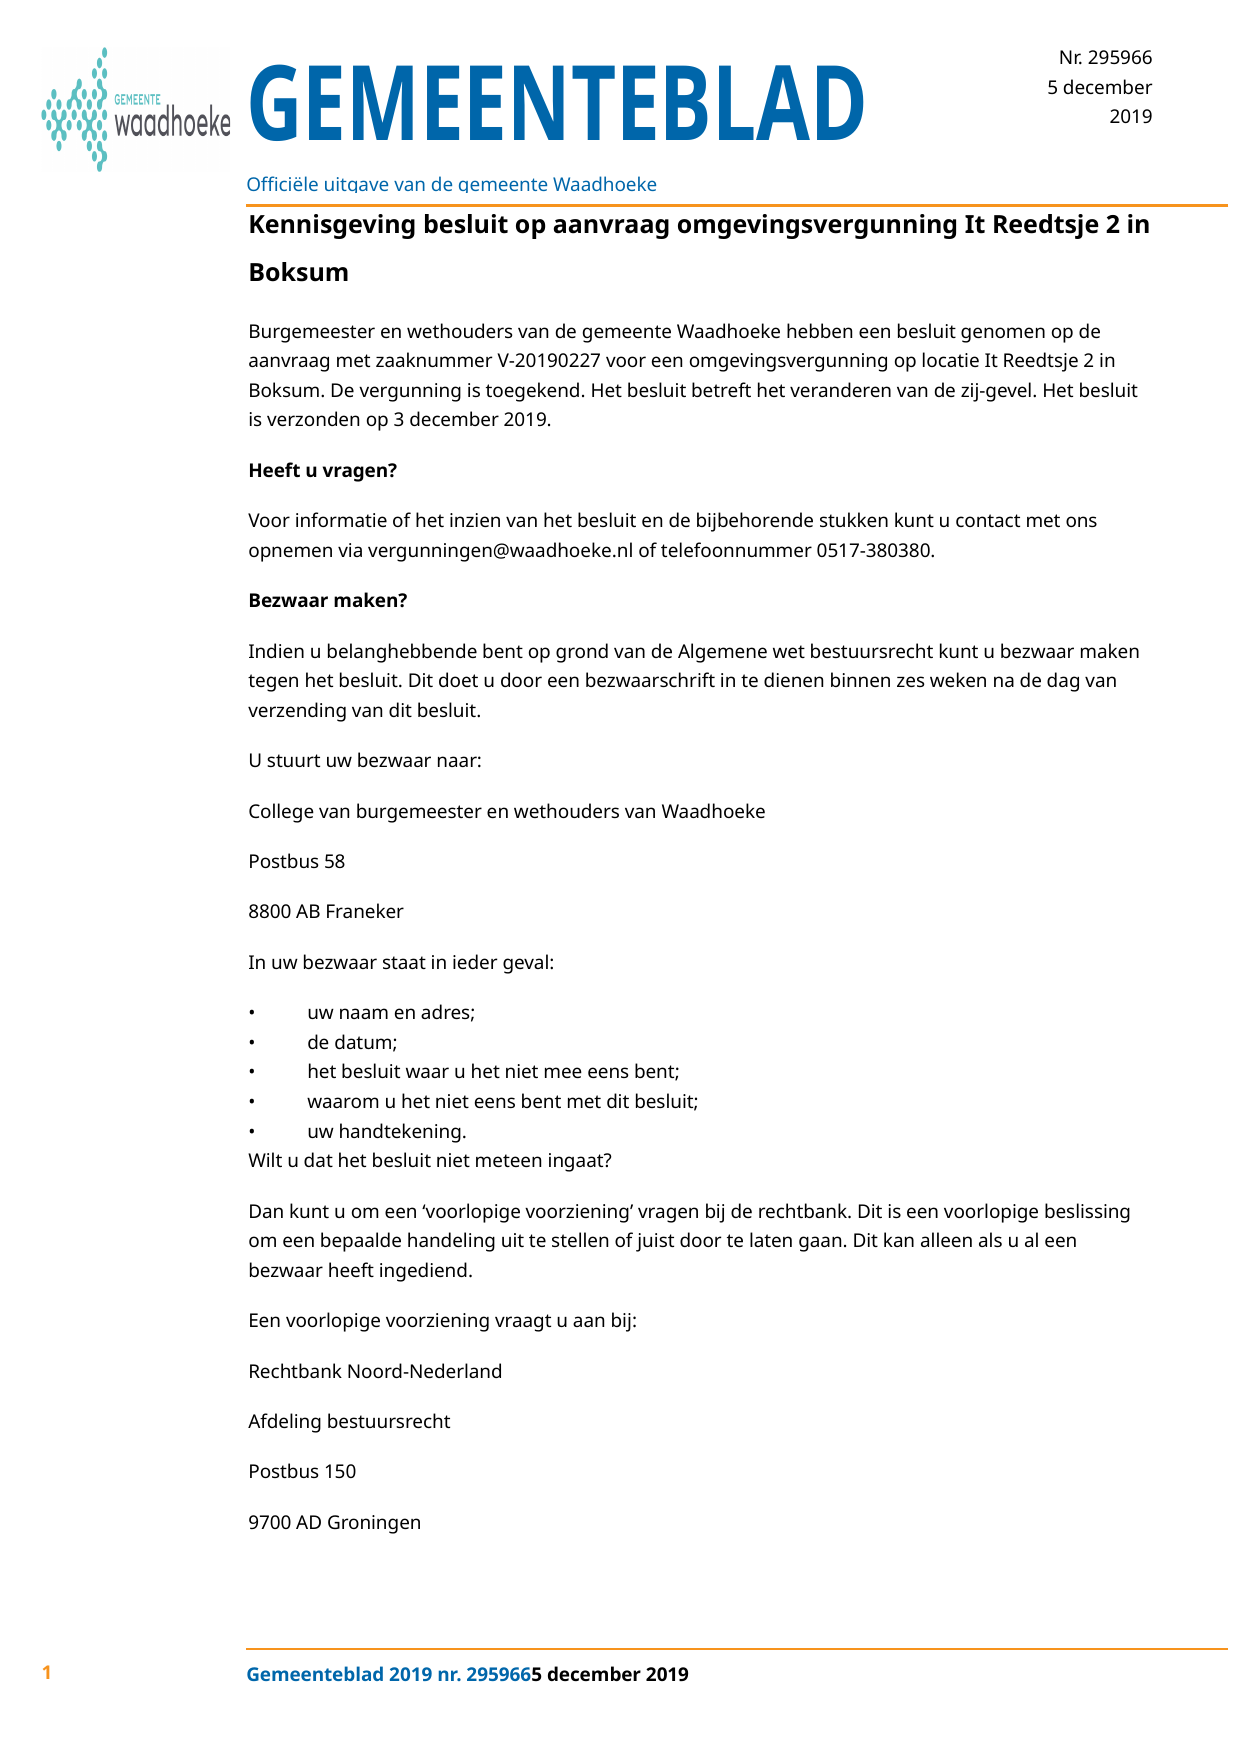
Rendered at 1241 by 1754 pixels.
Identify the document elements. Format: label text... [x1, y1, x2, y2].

text U stuurt uw bezwaar naar: [248, 747, 1152, 773]
text Dan kunt u om een ‘voorlopige voorziening’ vragen bij de rechtbank. Dit is een voorlopige beslissing om een bepaalde handeling uit te stellen of juist door te laten gaan. Dit kan alleen als u al een bezwaar heeft ingediend. [248, 1198, 1152, 1283]
text Indien u belanghebbende bent op grond van de Algemene wet bestuursrecht kunt u bezwaar maken tegen het besluit. Dit doet u door een bezwaarschrift in te dienen binnen zes weken na de dag van verzending van dit besluit. [248, 638, 1152, 723]
text Postbus 150 [248, 1459, 1152, 1484]
text Bezwaar maken? [248, 587, 1152, 613]
text Voor informatie of het inzien van het besluit en de bijbehorende stukken kunt u contact met ons opnemen via vergunningen@waadhoeke.nl of telefoonnummer 0517-380380. [248, 507, 1152, 563]
picture [41, 47, 231, 172]
text Postbus 58 [248, 848, 1152, 874]
text Wilt u dat het besluit niet meteen ingaat? [248, 1147, 1152, 1173]
list de datum; [248, 1029, 1152, 1055]
text College van burgemeester en wethouders van Waadhoeke [248, 798, 1152, 824]
text Burgemeester en wethouders van de gemeente Waadhoeke hebben een besluit genomen op de aanvraag met zaaknummer V-20190227 voor een omgevingsvergunning op locatie It Reedtsje 2 in Boksum. De vergunning is toegekend. Het besluit betreft het veranderen van de zij-gevel. Het besluit is verzonden op 3 december 2019. [248, 318, 1152, 432]
text 9700 AD Groningen [248, 1509, 1152, 1535]
list het besluit waar u het niet mee eens bent; [248, 1059, 1152, 1084]
text Kennisgeving besluit op aanvraag omgevingsvergunning It Reedtsje 2 in Boksum [248, 207, 1152, 288]
text Afdeling bestuursrecht [248, 1408, 1152, 1434]
list uw naam en adres; [248, 999, 1152, 1025]
list waarom u het niet eens bent met dit besluit; [248, 1088, 1152, 1114]
text Rechtbank Noord-Nederland [248, 1358, 1152, 1384]
list uw handtekening. [248, 1118, 1152, 1144]
text In uw bezwaar staat in ieder geval: [248, 949, 1152, 975]
text 8800 AB Franeker [248, 899, 1152, 924]
text Een voorlopige voorziening vraagt u aan bij: [248, 1307, 1152, 1333]
text Heeft u vragen? [248, 457, 1152, 483]
